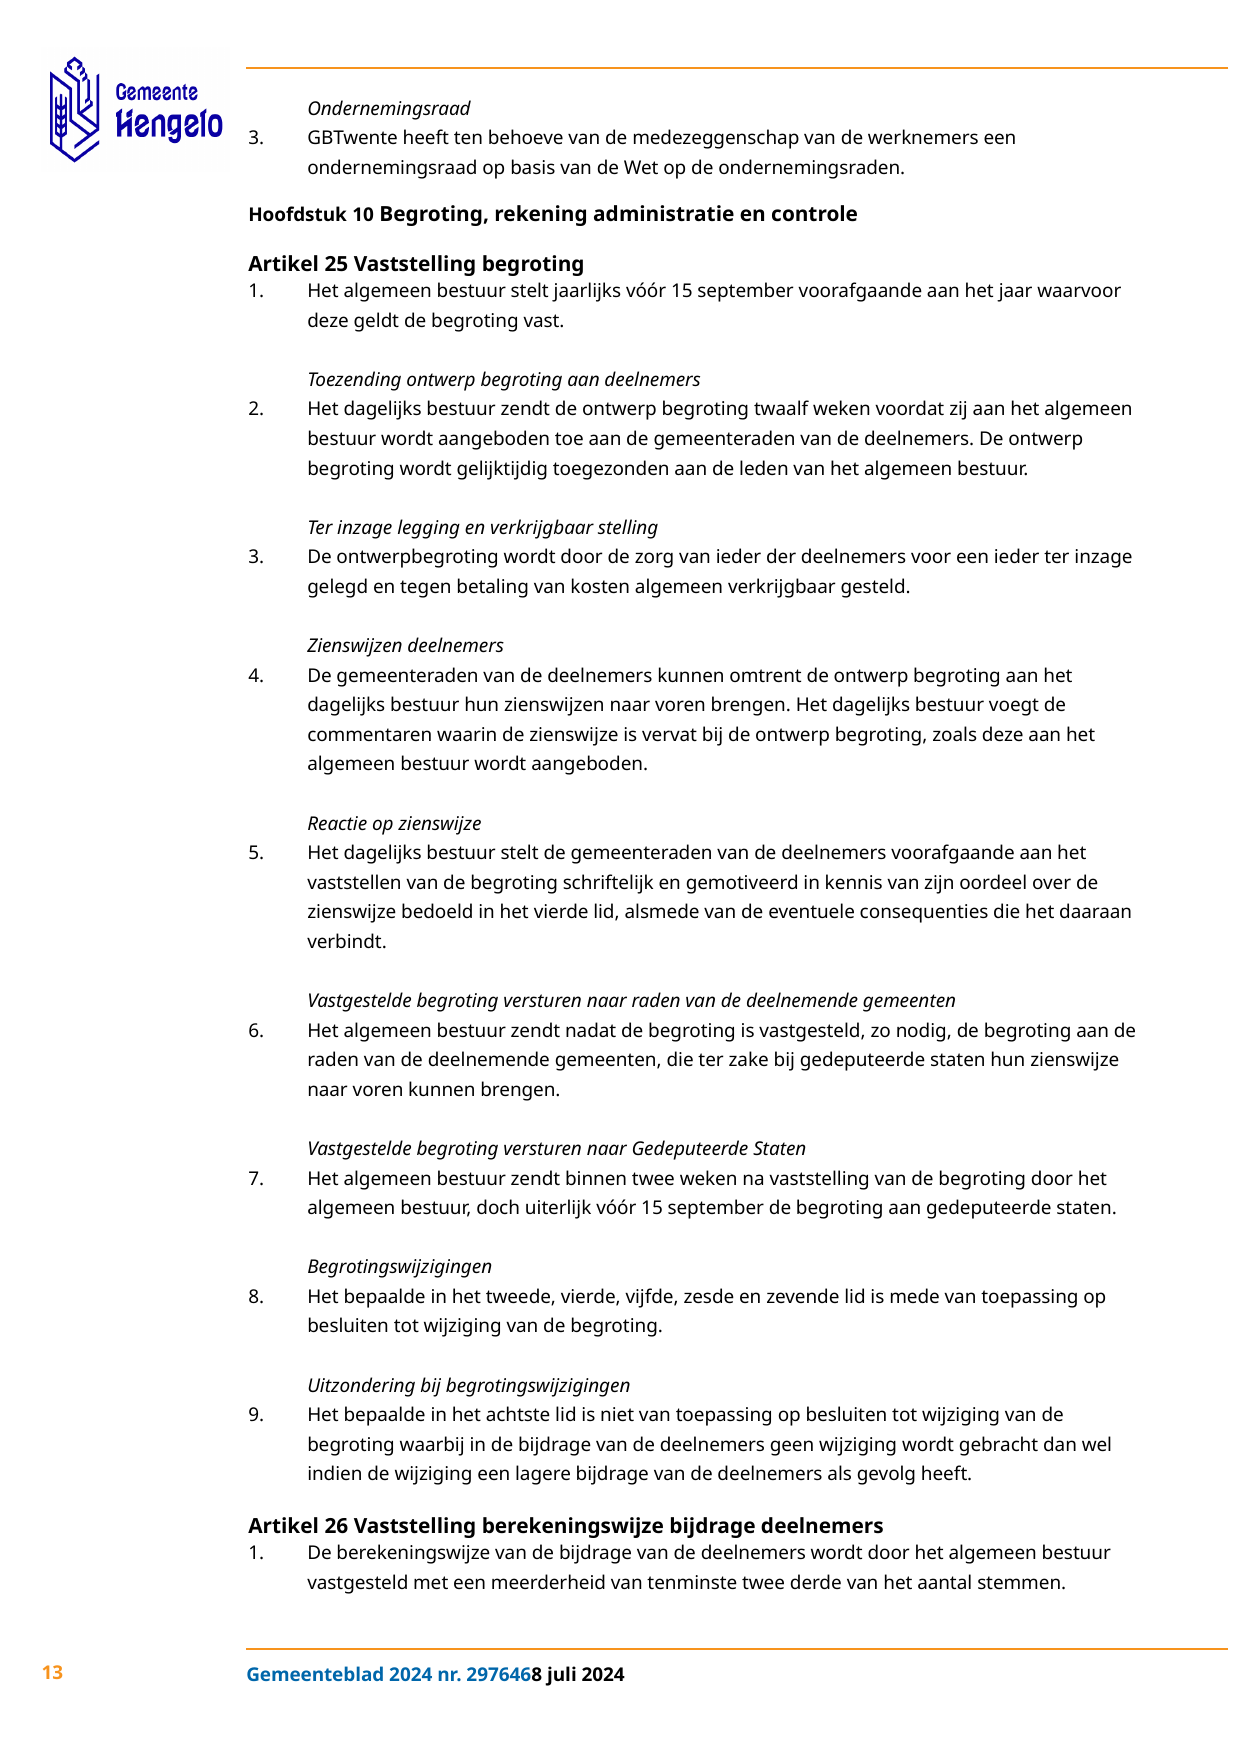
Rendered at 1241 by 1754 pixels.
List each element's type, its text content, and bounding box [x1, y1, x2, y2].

list Begrotingswijzigingen [248, 1253, 1152, 1279]
list Het dagelijks bestuur zendt de ontwerp begroting twaalf weken voordat zij aan het algemeen bestuur wordt aangeboden toe aan de gemeenteraden van de deelnemers. De ontwerp begroting wordt gelijktijdig toegezonden aan de leden van het algemeen bestuur. [248, 396, 1152, 481]
list Toezending ontwerp begroting aan deelnemers [248, 366, 1152, 392]
list Ter inzage legging en verkrijgbaar stelling [248, 514, 1152, 540]
list Het bepaalde in het achtste lid is niet van toepassing op besluiten tot wijziging van de begroting waarbij in de bijdrage van de deelnemers geen wijziging wordt gebracht dan wel indien de wijziging een lagere bijdrage van de deelnemers als gevolg heeft. [248, 1401, 1152, 1486]
text Artikel 26 Vaststelling berekeningswijze bijdrage deelnemers [248, 1511, 1152, 1539]
list Het bepaalde in het tweede, vierde, vijfde, zesde en zevende lid is mede van toepassing op besluiten tot wijziging van de begroting. [248, 1283, 1152, 1338]
list Vastgestelde begroting versturen naar Gedeputeerde Staten [248, 1135, 1152, 1161]
text Hoofdstuk 10 Begroting, rekening administratie en controle [248, 199, 1152, 228]
list Het dagelijks bestuur stelt de gemeenteraden van de deelnemers voorafgaande aan het vaststellen van de begroting schriftelijk en gemotiveerd in kennis van zijn oordeel over de zienswijze bedoeld in het vierde lid, alsmede van de eventuele consequenties die het daaraan verbindt. [248, 839, 1152, 954]
text Artikel 25 Vaststelling begroting [248, 249, 1152, 277]
list Vastgestelde begroting versturen naar raden van de deelnemende gemeenten [248, 987, 1152, 1013]
list Het algemeen bestuur zendt binnen twee weken na vaststelling van de begroting door het algemeen bestuur, doch uiterlijk vóór 15 september de begroting aan gedeputeerde staten. [248, 1165, 1152, 1220]
list Zienswijzen deelnemers [248, 632, 1152, 658]
list Ondernemingsraad [248, 95, 1152, 121]
list Uitzondering bij begrotingswijzigingen [248, 1372, 1152, 1398]
list GBTwente heeft ten behoeve van de medezeggenschap van de werknemers een ondernemingsraad op basis van de Wet op de ondernemingsraden. [248, 124, 1152, 180]
list De ontwerpbegroting wordt door de zorg van ieder der deelnemers voor een ieder ter inzage gelegd en tegen betaling van kosten algemeen verkrijgbaar gesteld. [248, 543, 1152, 599]
list De gemeenteraden van de deelnemers kunnen omtrent de ontwerp begroting aan het dagelijks bestuur hun zienswijzen naar voren brengen. Het dagelijks bestuur voegt de commentaren waarin de zienswijze is vervat bij de ontwerp begroting, zoals deze aan het algemeen bestuur wordt aangeboden. [248, 662, 1152, 776]
list Reactie op zienswijze [248, 810, 1152, 836]
picture [41, 47, 231, 172]
list Het algemeen bestuur zendt nadat de begroting is vastgesteld, zo nodig, de begroting aan de raden van de deelnemende gemeenten, die ter zake bij gedeputeerde staten hun zienswijze naar voren kunnen brengen. [248, 1017, 1152, 1102]
list De berekeningswijze van de bijdrage van de deelnemers wordt door het algemeen bestuur vastgesteld met een meerderheid van tenminste twee derde van het aantal stemmen. [248, 1539, 1152, 1595]
list Het algemeen bestuur stelt jaarlijks vóór 15 september voorafgaande aan het jaar waarvoor deze geldt de begroting vast. [248, 277, 1152, 333]
